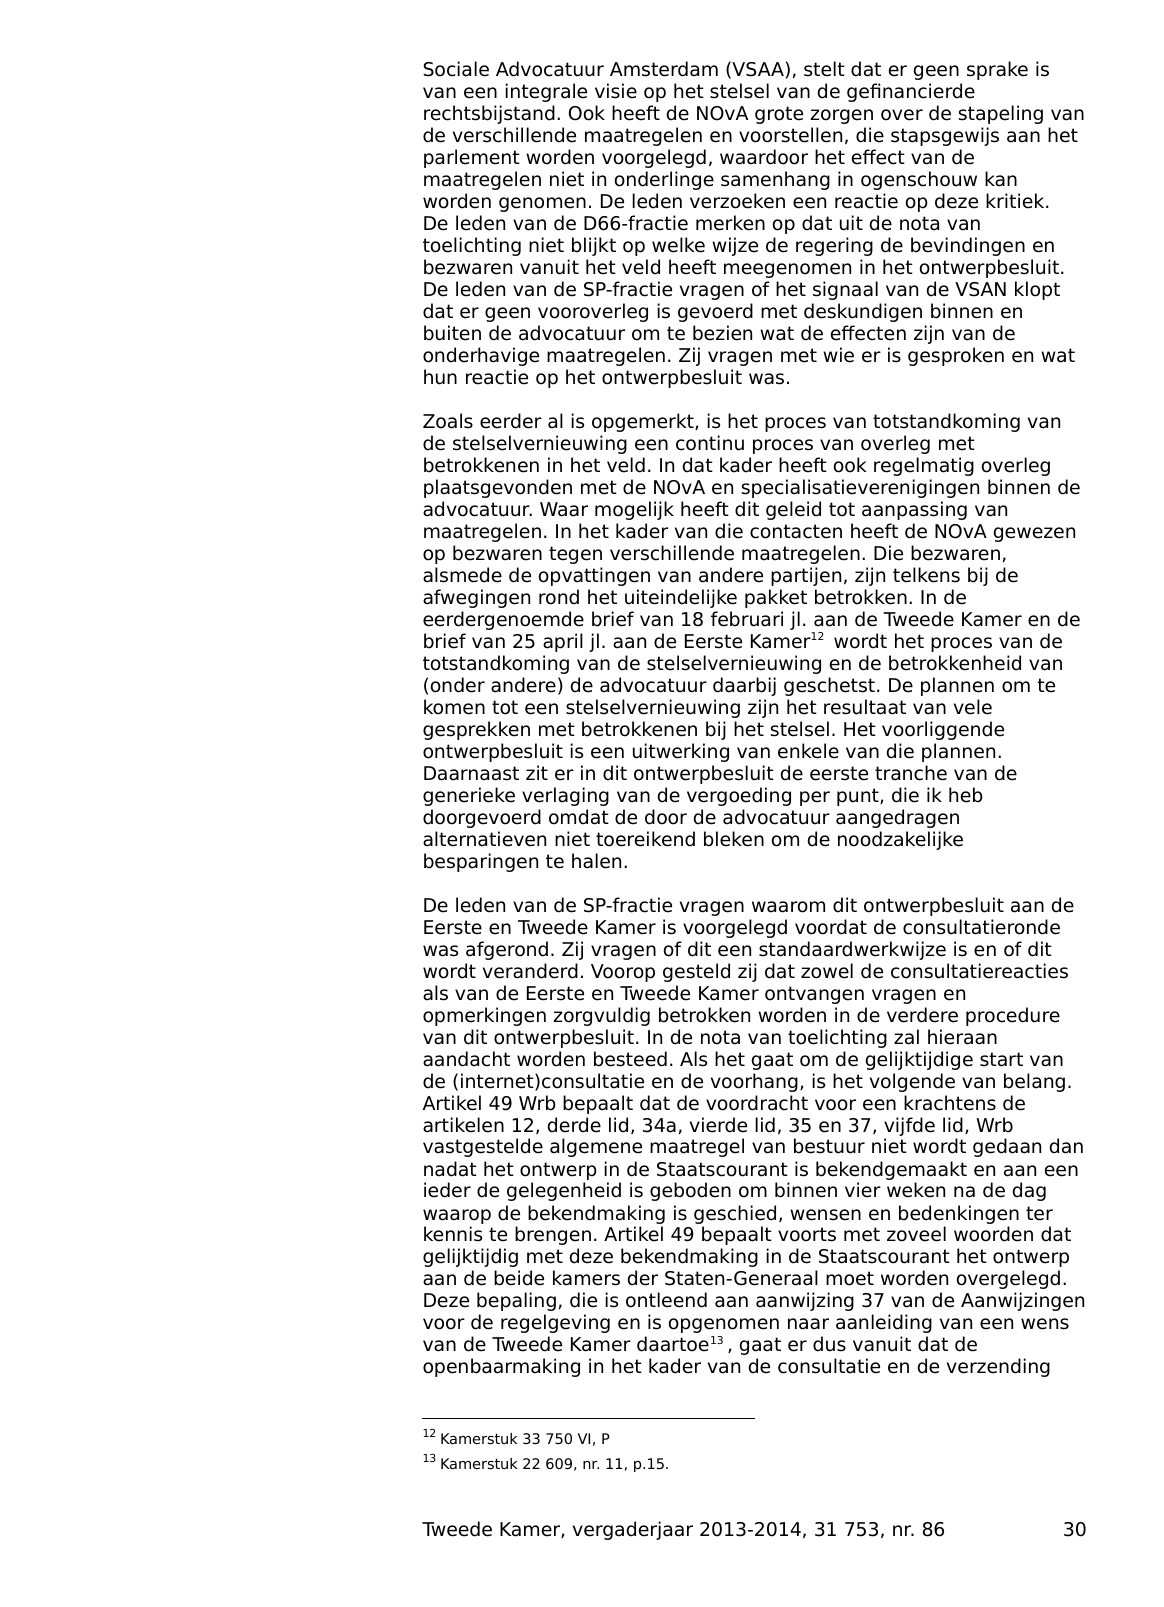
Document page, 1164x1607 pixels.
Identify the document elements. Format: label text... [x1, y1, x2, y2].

text Kamerstuk 22 609, nr. 11, p.15. [422, 1452, 1087, 1474]
text De leden van de D66-fractie merken op dat uit de nota van toelichting niet blijkt op welke wijze de regering de bevindingen en bezwaren vanuit het veld heeft meegenomen in het ontwerpbesluit. [422, 213, 1087, 279]
text Zoals eerder al is opgemerkt, is het proces van totstandkoming van de stelselvernieuwing een continu proces van overleg met betrokkenen in het veld. In dat kader heeft ook regelmatig overleg plaatsgevonden met de NOvA en specialisatieverenigingen binnen de advocatuur. Waar mogelijk heeft dit geleid tot aanpassing van maatregelen. In het kader van die contacten heeft de NOvA gewezen op bezwaren tegen verschillende maatregelen. Die bezwaren, alsmede de opvattingen van andere partijen, zijn telkens bij de afwegingen rond het uiteindelijke pakket betrokken. In de eerdergenoemde brief van 18 februari jl. aan de Tweede Kamer en de brief van 25 april jl. aan de Eerste Kamer wordt het proces van de totstandkoming van de stelselvernieuwing en de betrokkenheid van (onder andere) de advocatuur daarbij geschetst. De plannen om te komen tot een stelselvernieuwing zijn het resultaat van vele gesprekken met betrokkenen bij het stelsel. Het voorliggende ontwerpbesluit is een uitwerking van enkele van die plannen. Daarnaast zit er in dit ontwerpbesluit de eerste tranche van de generieke verlaging van de vergoeding per punt, die ik heb doorgevoerd omdat de door de advocatuur aangedragen alternatieven niet toereikend bleken om de noodzakelijke besparingen te halen. [422, 411, 1087, 872]
text Kamerstuk 33 750 VI, P [422, 1427, 1087, 1449]
text Sociale Advocatuur Amsterdam (VSAA), stelt dat er geen sprake is van een integrale visie op het stelsel van de gefinancierde rechtsbijstand. Ook heeft de NOvA grote zorgen over de stapeling van de verschillende maatregelen en voorstellen, die stapsgewijs aan het parlement worden voorgelegd, waardoor het effect van de maatregelen niet in onderlinge samenhang in ogenschouw kan worden genomen. De leden verzoeken een reactie op deze kritiek. [422, 59, 1087, 213]
text De leden van de SP-fractie vragen waarom dit ontwerpbesluit aan de Eerste en Tweede Kamer is voorgelegd voordat de consultatieronde was afgerond. Zij vragen of dit een standaardwerkwijze is en of dit wordt veranderd. Voorop gesteld zij dat zowel de consultatiereacties als van de Eerste en Tweede Kamer ontvangen vragen en opmerkingen zorgvuldig betrokken worden in de verdere procedure van dit ontwerpbesluit. In de nota van toelichting zal hieraan aandacht worden besteed. Als het gaat om de gelijktijdige start van de (internet)consultatie en de voorhang, is het volgende van belang. Artikel 49 Wrb bepaalt dat de voordracht voor een krachtens de artikelen 12, derde lid, 34a, vierde lid, 35 en 37, vijfde lid, Wrb vastgestelde algemene maatregel van bestuur niet wordt gedaan dan nadat het ontwerp in de Staatscourant is bekendgemaakt en aan een ieder de gelegenheid is geboden om binnen vier weken na de dag waarop de bekendmaking is geschied, wensen en bedenkingen ter kennis te brengen. Artikel 49 bepaalt voorts met zoveel woorden dat gelijktijdig met deze bekendmaking in de Staatscourant het ontwerp aan de beide kamers der Staten-Generaal moet worden overgelegd. Deze bepaling, die is ontleend aan aanwijzing 37 van de Aanwijzingen voor de regelgeving en is opgenomen naar aanleiding van een wens van de Tweede Kamer daartoe, gaat er dus vanuit dat de openbaarmaking in het kader van de consultatie en de verzending [422, 895, 1087, 1378]
text De leden van de SP-fractie vragen of het signaal van de VSAN klopt dat er geen vooroverleg is gevoerd met deskundigen binnen en buiten de advocatuur om te bezien wat de effecten zijn van de onderhavige maatregelen. Zij vragen met wie er is gesproken en wat hun reactie op het ontwerpbesluit was. [422, 279, 1087, 389]
